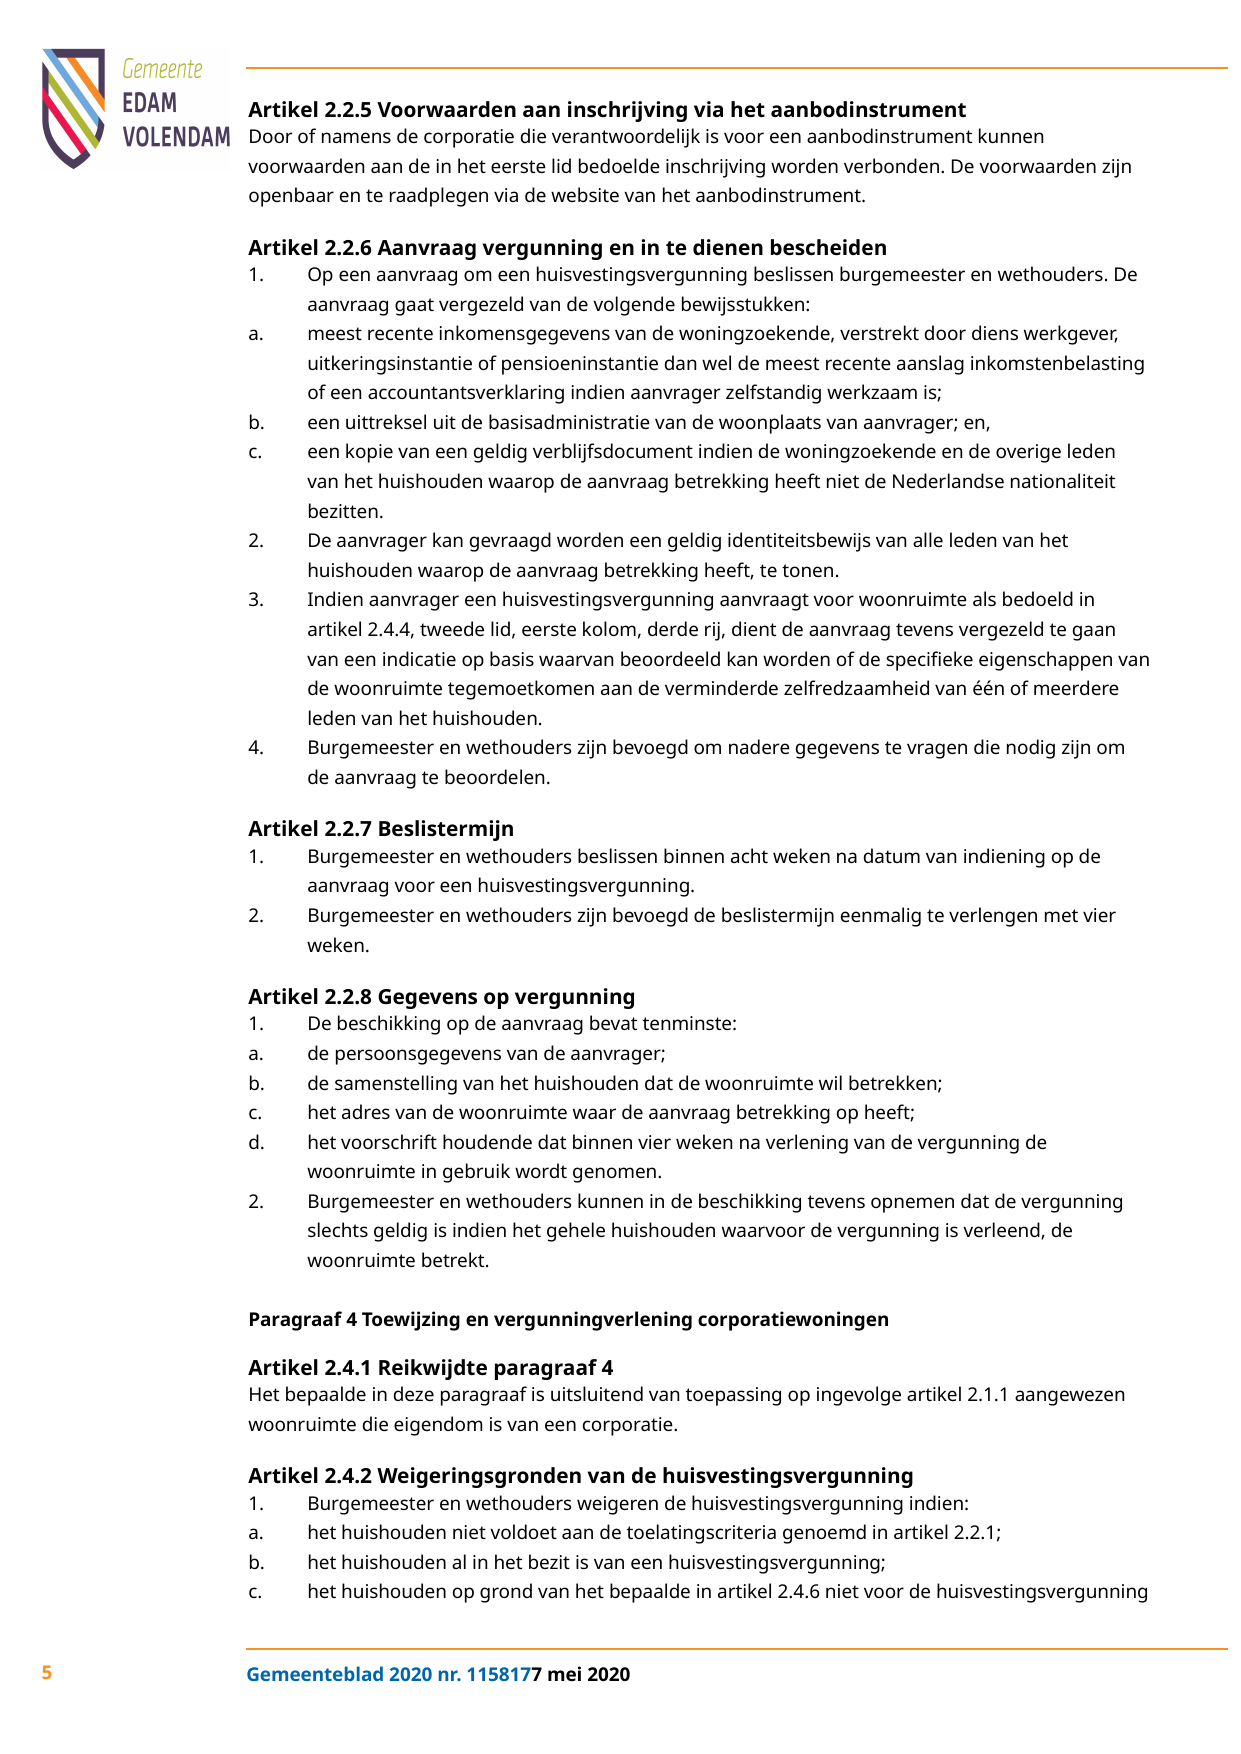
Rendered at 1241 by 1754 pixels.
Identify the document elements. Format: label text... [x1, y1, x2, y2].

text Artikel 2.2.5 Voorwaarden aan inschrijving via het aanbodinstrument [248, 95, 1152, 123]
text Het bepaalde in deze paragraaf is uitsluitend van toepassing op ingevolge artikel 2.1.1 aangewezen woonruimte die eigendom is van een corporatie. [248, 1381, 1152, 1437]
list het huishouden al in het bezit is van een huisvestingsvergunning; [248, 1549, 1152, 1575]
list het huishouden niet voldoet aan de toelatingscriteria genoemd in artikel 2.2.1; [248, 1519, 1152, 1545]
list Burgemeester en wethouders weigeren de huisvestingsvergunning indien: [248, 1490, 1152, 1516]
picture [41, 47, 231, 172]
list De aanvrager kan gevraagd worden een geldig identiteitsbewijs van alle leden van het huishouden waarop de aanvraag betrekking heeft, te tonen. [248, 527, 1152, 583]
list een kopie van een geldig verblijfsdocument indien de woningzoekende en de overige leden van het huishouden waarop de aanvraag betrekking heeft niet de Nederlandse nationaliteit bezitten. [248, 439, 1152, 524]
text Artikel 2.4.1 Reikwijdte paragraaf 4 [248, 1353, 1152, 1381]
list Burgemeester en wethouders kunnen in de beschikking tevens opnemen dat de vergunning slechts geldig is indien het gehele huishouden waarvoor de vergunning is verleend, de woonruimte betrekt. [248, 1188, 1152, 1273]
text Door of namens de corporatie die verantwoordelijk is voor een aanbodinstrument kunnen voorwaarden aan de in het eerste lid bedoelde inschrijving worden verbonden. De voorwaarden zijn openbaar en te raadplegen via de website van het aanbodinstrument. [248, 123, 1152, 208]
list Burgemeester en wethouders zijn bevoegd de beslistermijn eenmalig te verlengen met vier weken. [248, 902, 1152, 957]
text Paragraaf 4 Toewijzing en vergunningverlening corporatiewoningen [248, 1306, 1152, 1332]
text Artikel 2.2.7 Beslistermijn [248, 814, 1152, 843]
text Artikel 2.2.6 Aanvraag vergunning en in te dienen bescheiden [248, 233, 1152, 261]
list Indien aanvrager een huisvestingsvergunning aanvraagt voor woonruimte als bedoeld in artikel 2.4.4, tweede lid, eerste kolom, derde rij, dient de aanvraag tevens vergezeld te gaan van een indicatie op basis waarvan beoordeeld kan worden of de specifieke eigenschappen van de woonruimte tegemoetkomen aan de verminderde zelfredzaamheid van één of meerdere leden van het huishouden. [248, 587, 1152, 731]
list Op een aanvraag om een huisvestingsvergunning beslissen burgemeester en wethouders. De aanvraag gaat vergezeld van de volgende bewijsstukken: [248, 261, 1152, 317]
list de persoonsgegevens van de aanvrager; [248, 1040, 1152, 1066]
list meest recente inkomensgegevens van de woningzoekende, verstrekt door diens werkgever, uitkeringsinstantie of pensioeninstantie dan wel de meest recente aanslag inkomstenbelasting of een accountantsverklaring indien aanvrager zelfstandig werkzaam is; [248, 320, 1152, 405]
list het adres van de woonruimte waar de aanvraag betrekking op heeft; [248, 1099, 1152, 1125]
list het voorschrift houdende dat binnen vier weken na verlening van de vergunning de woonruimte in gebruik wordt genomen. [248, 1129, 1152, 1184]
text Artikel 2.4.2 Weigeringsgronden van de huisvestingsvergunning [248, 1461, 1152, 1490]
list de samenstelling van het huishouden dat de woonruimte wil betrekken; [248, 1070, 1152, 1096]
list De beschikking op de aanvraag bevat tenminste: [248, 1011, 1152, 1036]
list een uittreksel uit de basisadministratie van de woonplaats van aanvrager; en, [248, 409, 1152, 435]
text Artikel 2.2.8 Gegevens op vergunning [248, 982, 1152, 1011]
list het huishouden op grond van het bepaalde in artikel 2.4.6 niet voor de huisvestingsvergunning [248, 1579, 1152, 1604]
list Burgemeester en wethouders beslissen binnen acht weken na datum van indiening op de aanvraag voor een huisvestingsvergunning. [248, 843, 1152, 898]
list Burgemeester en wethouders zijn bevoegd om nadere gegevens te vragen die nodig zijn om de aanvraag te beoordelen. [248, 734, 1152, 790]
